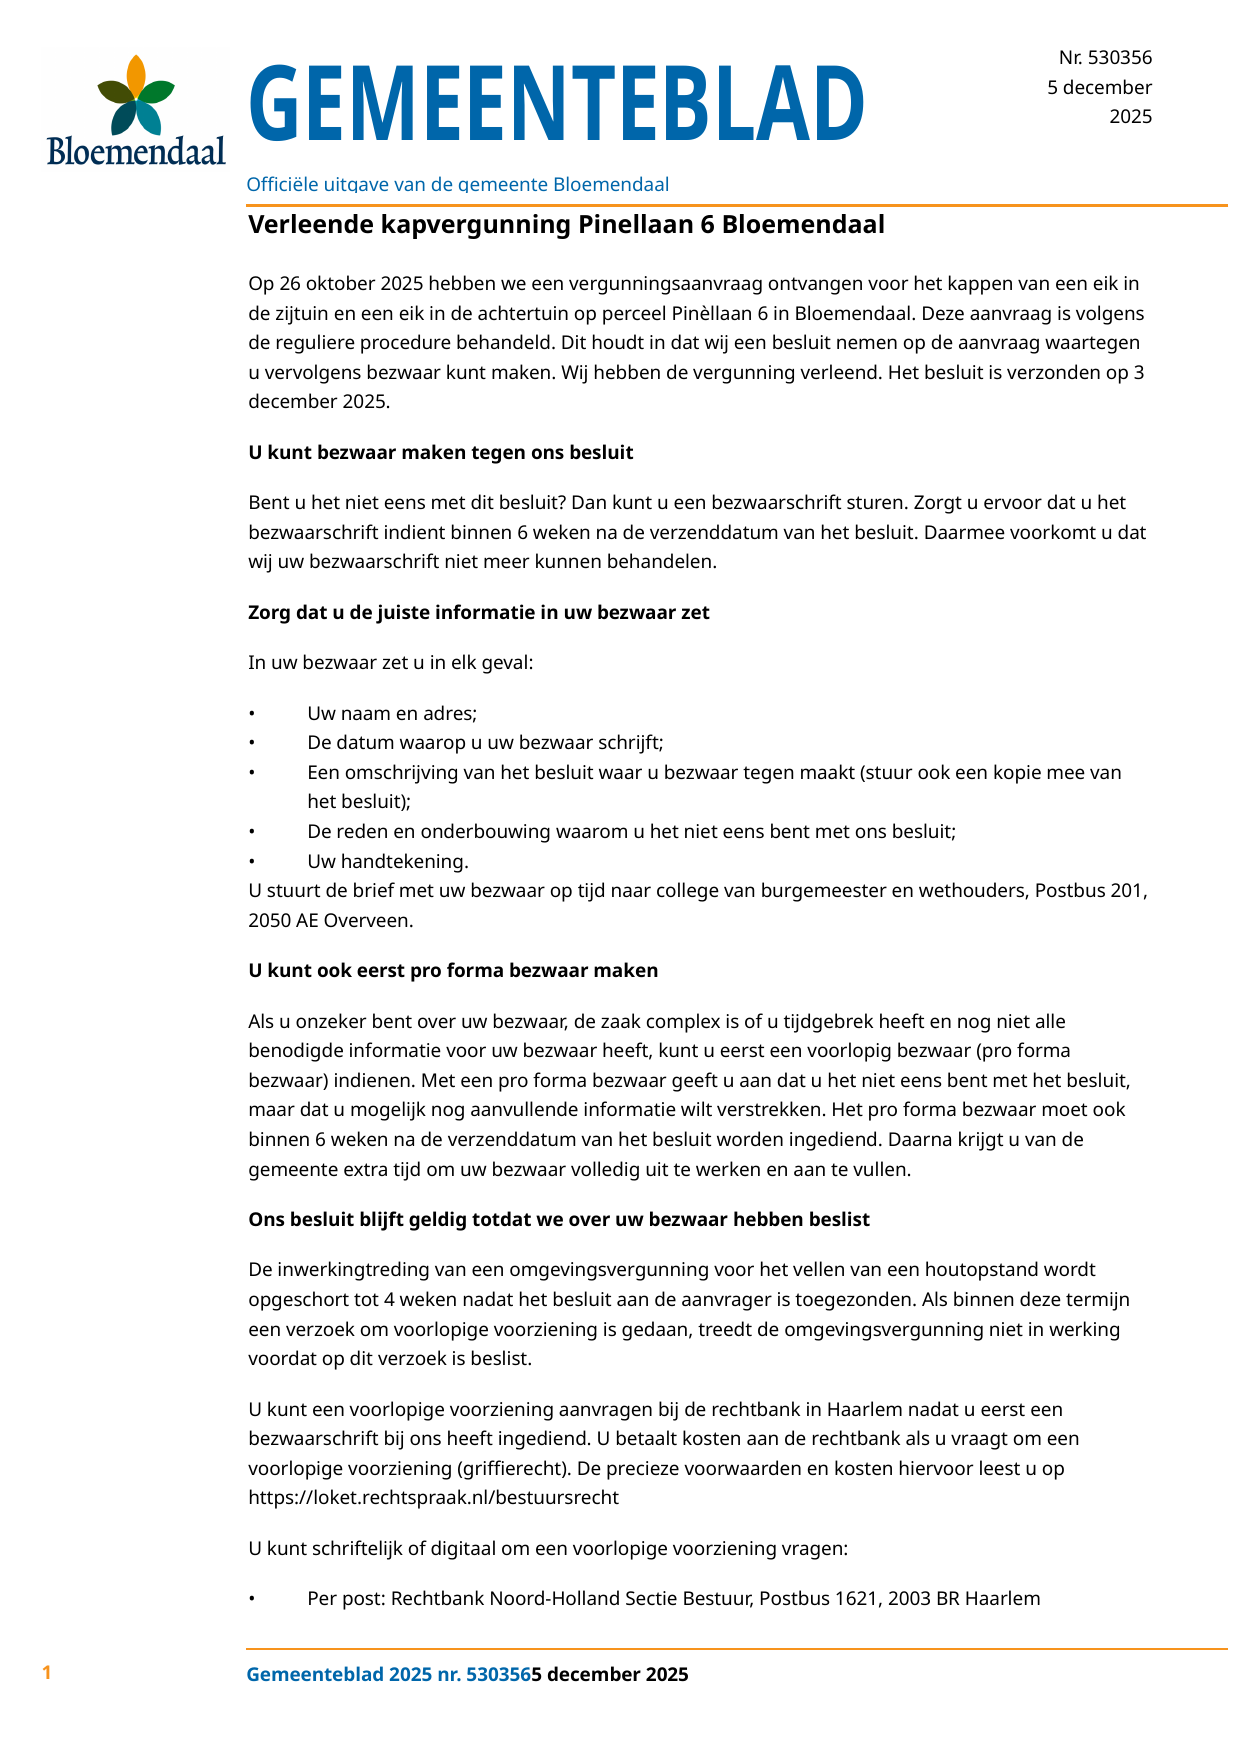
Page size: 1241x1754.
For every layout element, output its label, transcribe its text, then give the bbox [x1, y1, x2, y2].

list De reden en onderbouwing waarom u het niet eens bent met ons besluit; [248, 818, 1152, 844]
text U kunt een voorlopige voorziening aanvragen bij de rechtbank in Haarlem nadat u eerst een bezwaarschrift bij ons heeft ingediend. U betaalt kosten aan de rechtbank als u vraagt om een voorlopige voorziening (griffierecht). De precieze voorwaarden en kosten hiervoor leest u op https://loket.rechtspraak.nl/bestuursrecht [248, 1396, 1152, 1510]
text Zorg dat u de juiste informatie in uw bezwaar zet [248, 599, 1152, 625]
text Bent u het niet eens met dit besluit? Dan kunt u een bezwaarschrift sturen. Zorgt u ervoor dat u het bezwaarschrift indient binnen 6 weken na de verzenddatum van het besluit. Daarmee voorkomt u dat wij uw bezwaarschrift niet meer kunnen behandelen. [248, 489, 1152, 574]
list Per post: Rechtbank Noord-Holland Sectie Bestuur, Postbus 1621, 2003 BR Haarlem [248, 1585, 1152, 1611]
text Als u onzeker bent over uw bezwaar, de zaak complex is of u tijdgebrek heeft en nog niet alle benodigde informatie voor uw bezwaar heeft, kunt u eerst een voorlopig bezwaar (pro forma bezwaar) indienen. Met een pro forma bezwaar geeft u aan dat u het niet eens bent met het besluit, maar dat u mogelijk nog aanvullende informatie wilt verstrekken. Het pro forma bezwaar moet ook binnen 6 weken na de verzenddatum van het besluit worden ingediend. Daarna krijgt u van de gemeente extra tijd om uw bezwaar volledig uit te werken en aan te vullen. [248, 1008, 1152, 1181]
text Verleende kapvergunning Pinellaan 6 Bloemendaal [248, 207, 1152, 241]
text Op 26 oktober 2025 hebben we een vergunningsaanvraag ontvangen voor het kappen van een eik in de zijtuin en een eik in de achtertuin op perceel Pinèllaan 6 in Bloemendaal. Deze aanvraag is volgens de reguliere procedure behandeld. Dit houdt in dat wij een besluit nemen op de aanvraag waartegen u vervolgens bezwaar kunt maken. Wij hebben de vergunning verleend. Het besluit is verzonden op 3 december 2025. [248, 270, 1152, 414]
list Uw naam en adres; [248, 700, 1152, 726]
text U stuurt de brief met uw bezwaar op tijd naar college van burgemeester en wethouders, Postbus 201, 2050 AE Overveen. [248, 877, 1152, 933]
list Een omschrijving van het besluit waar u bezwaar tegen maakt (stuur ook een kopie mee van het besluit); [248, 759, 1152, 814]
text U kunt schriftelijk of digitaal om een voorlopige voorziening vragen: [248, 1535, 1152, 1561]
text Ons besluit blijft geldig totdat we over uw bezwaar hebben beslist [248, 1206, 1152, 1232]
list De datum waarop u uw bezwaar schrijft; [248, 729, 1152, 755]
picture [41, 47, 231, 172]
list Uw handtekening. [248, 848, 1152, 873]
text De inwerkingtreding van een omgevingsvergunning voor het vellen van een houtopstand wordt opgeschort tot 4 weken nadat het besluit aan de aanvrager is toegezonden. Als binnen deze termijn een verzoek om voorlopige voorziening is gedaan, treedt de omgevingsvergunning niet in werking voordat op dit verzoek is beslist. [248, 1257, 1152, 1371]
text U kunt bezwaar maken tegen ons besluit [248, 439, 1152, 465]
text In uw bezwaar zet u in elk geval: [248, 649, 1152, 675]
text U kunt ook eerst pro forma bezwaar maken [248, 957, 1152, 983]
